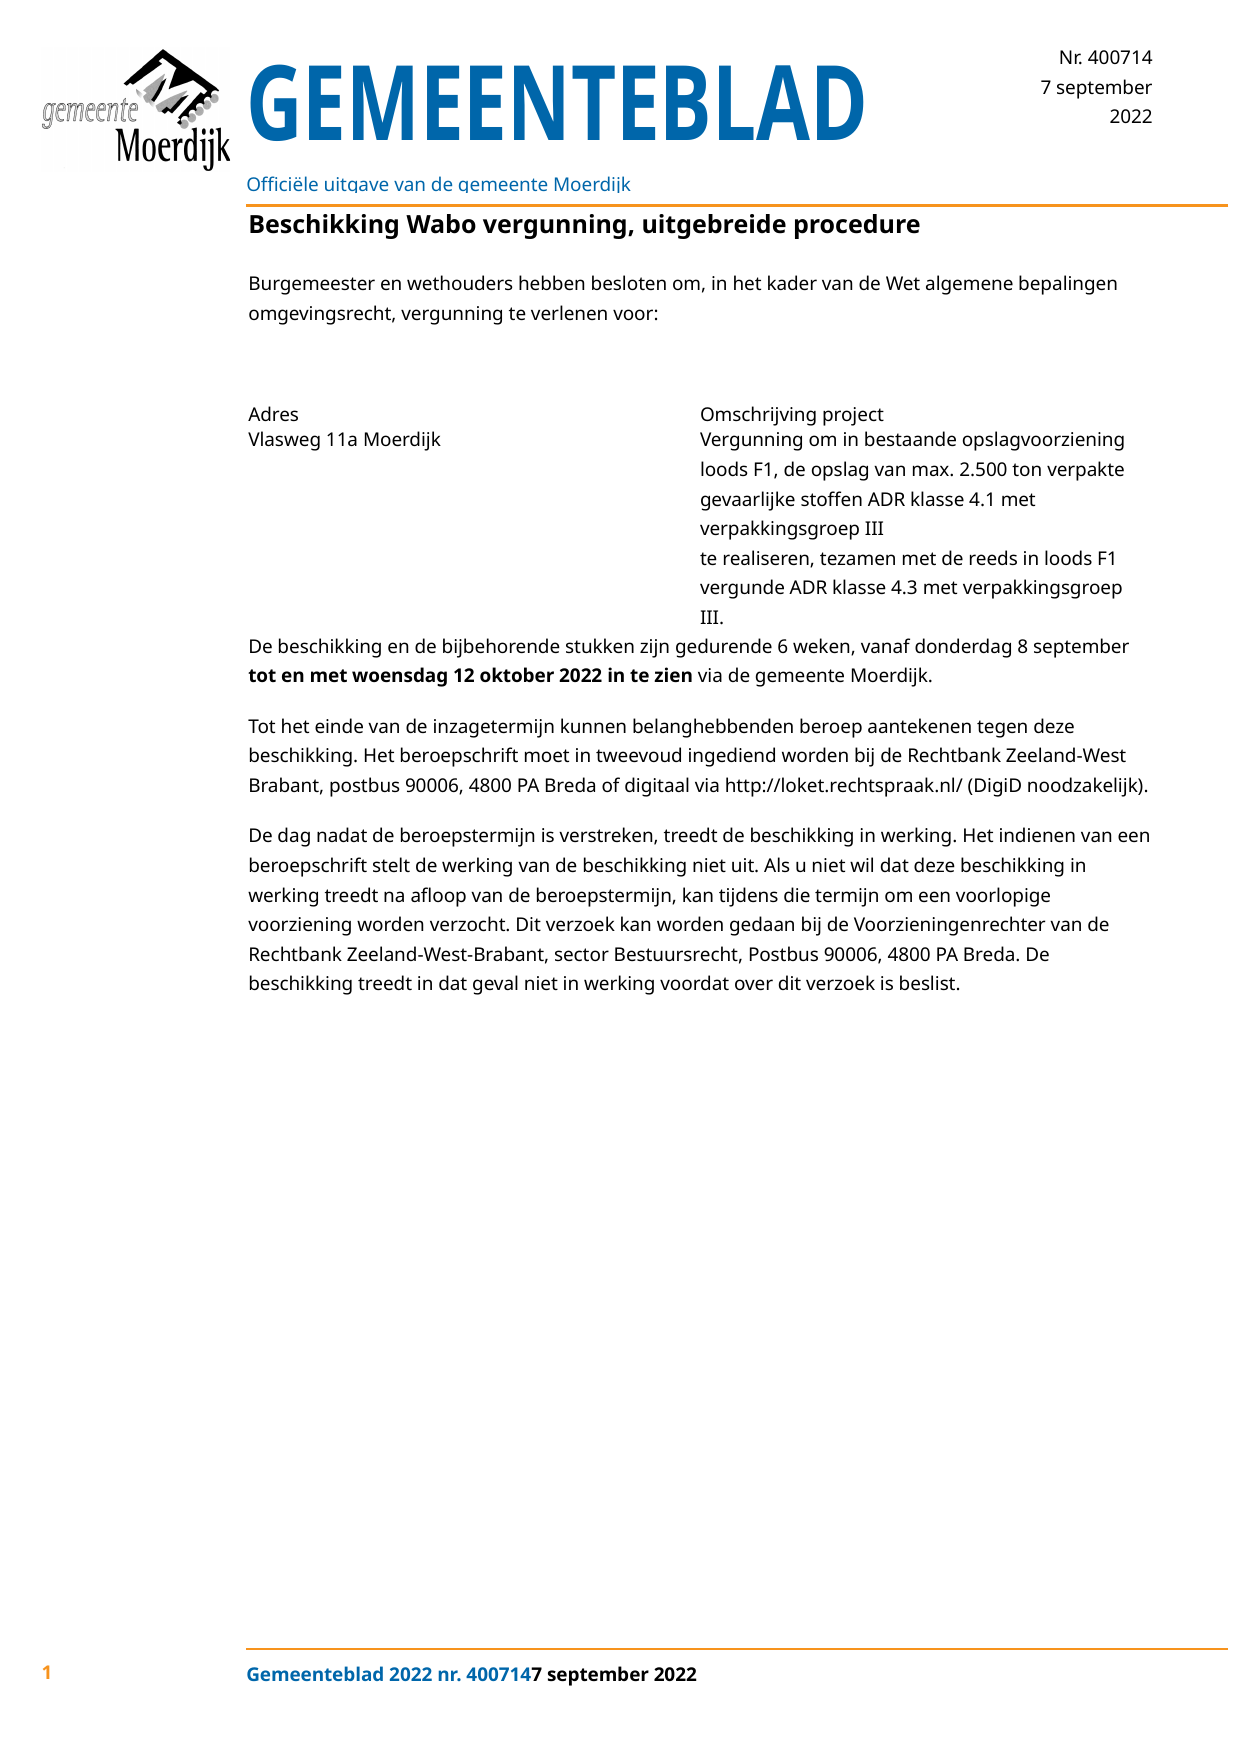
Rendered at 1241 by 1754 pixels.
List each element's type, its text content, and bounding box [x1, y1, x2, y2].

picture [41, 47, 231, 172]
text Beschikking Wabo vergunning, uitgebreide procedure [248, 207, 1152, 241]
table_cell Vergunning om in bestaande opslagvoorziening loods F1, de opslag van max. 2.500 ton verpakte gevaarlijke stoffen ADR klasse 4.1 met verpakkingsgroep III te realiseren, tezamen met de reeds in loods F1 vergunde ADR klasse 4.3 met verpakkingsgroep III. [700, 427, 1152, 630]
table_header Adres [248, 401, 700, 427]
table_cell Vlasweg 11a Moerdijk [248, 427, 700, 630]
table_header Omschrijving project [700, 401, 1152, 427]
text De dag nadat de beroepstermijn is verstreken, treedt de beschikking in werking. Het indienen van een beroepschrift stelt de werking van de beschikking niet uit. Als u niet wil dat deze beschikking in werking treedt na afloop van de beroepstermijn, kan tijdens die termijn om een voorlopige voorziening worden verzocht. Dit verzoek kan worden gedaan bij de Voorzieningenrechter van de Rechtbank Zeeland-West-Brabant, sector Bestuursrecht, Postbus 90006, 4800 PA Breda. De beschikking treedt in dat geval niet in werking voordat over dit verzoek is beslist. [248, 823, 1152, 996]
text Burgemeester en wethouders hebben besloten om, in het kader van de Wet algemene bepalingen omgevingsrecht, vergunning te verlenen voor: [248, 270, 1152, 326]
text Tot het einde van de inzagetermijn kunnen belanghebbenden beroep aantekenen tegen deze beschikking. Het beroepschrift moet in tweevoud ingediend worden bij de Rechtbank Zeeland-West Brabant, postbus 90006, 4800 PA Breda of digitaal via http://loket.rechtspraak.nl/ (DigiD noodzakelijk). [248, 713, 1152, 798]
text De beschikking en de bijbehorende stukken zijn gedurende 6 weken, vanaf donderdag 8 september tot en met woensdag 12 oktober 2022 in te zien via de gemeente Moerdijk. [248, 633, 1152, 688]
